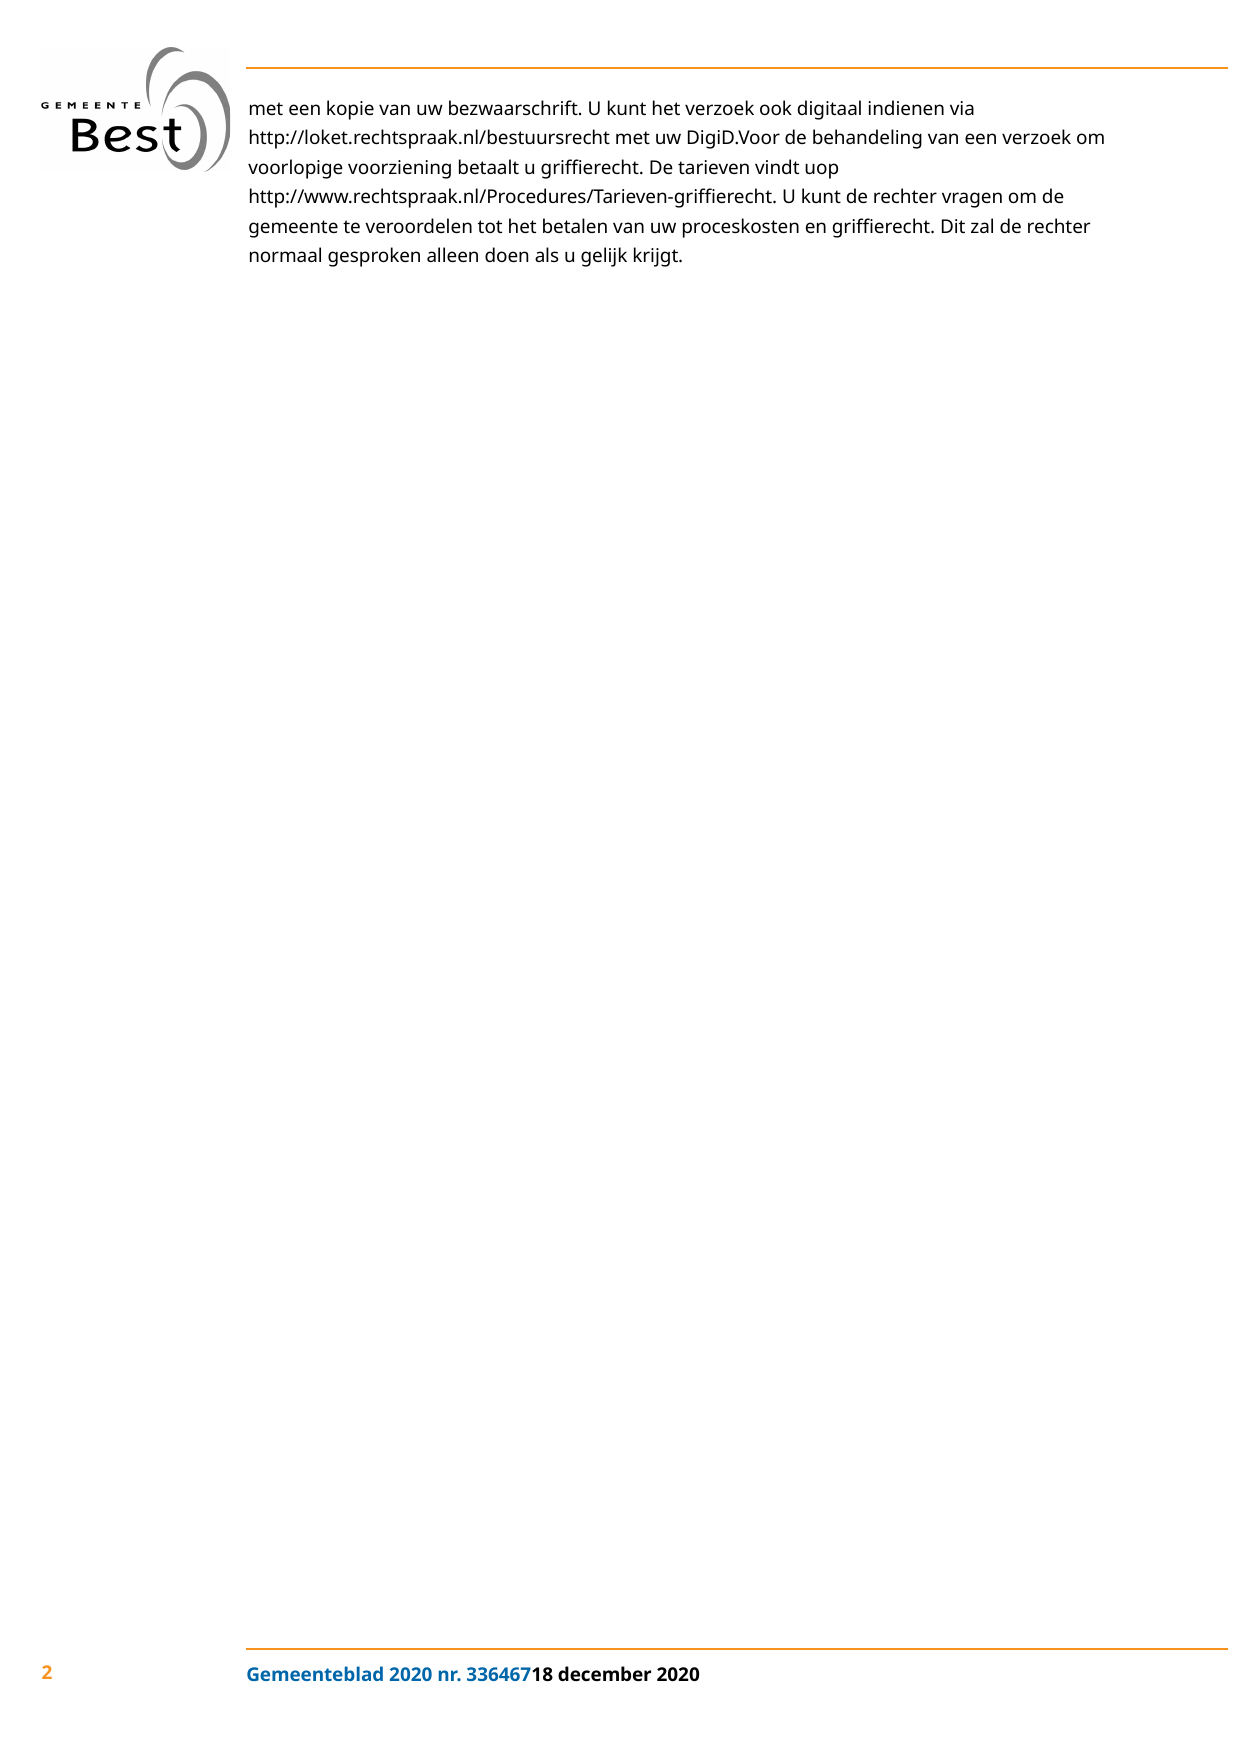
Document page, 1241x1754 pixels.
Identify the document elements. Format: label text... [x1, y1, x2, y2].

text met een kopie van uw bezwaarschrift. U kunt het verzoek ook digitaal indienen via http://loket.rechtspraak.nl/bestuursrecht met uw DigiD.Voor de behandeling van een verzoek om voorlopige voorziening betaalt u griffierecht. De tarieven vindt uop http://www.rechtspraak.nl/Procedures/Tarieven-griffierecht. U kunt de rechter vragen om de gemeente te veroordelen tot het betalen van uw proceskosten en griffierecht. Dit zal de rechter normaal gesproken alleen doen als u gelijk krijgt. [248, 95, 1152, 268]
picture [41, 47, 231, 172]
